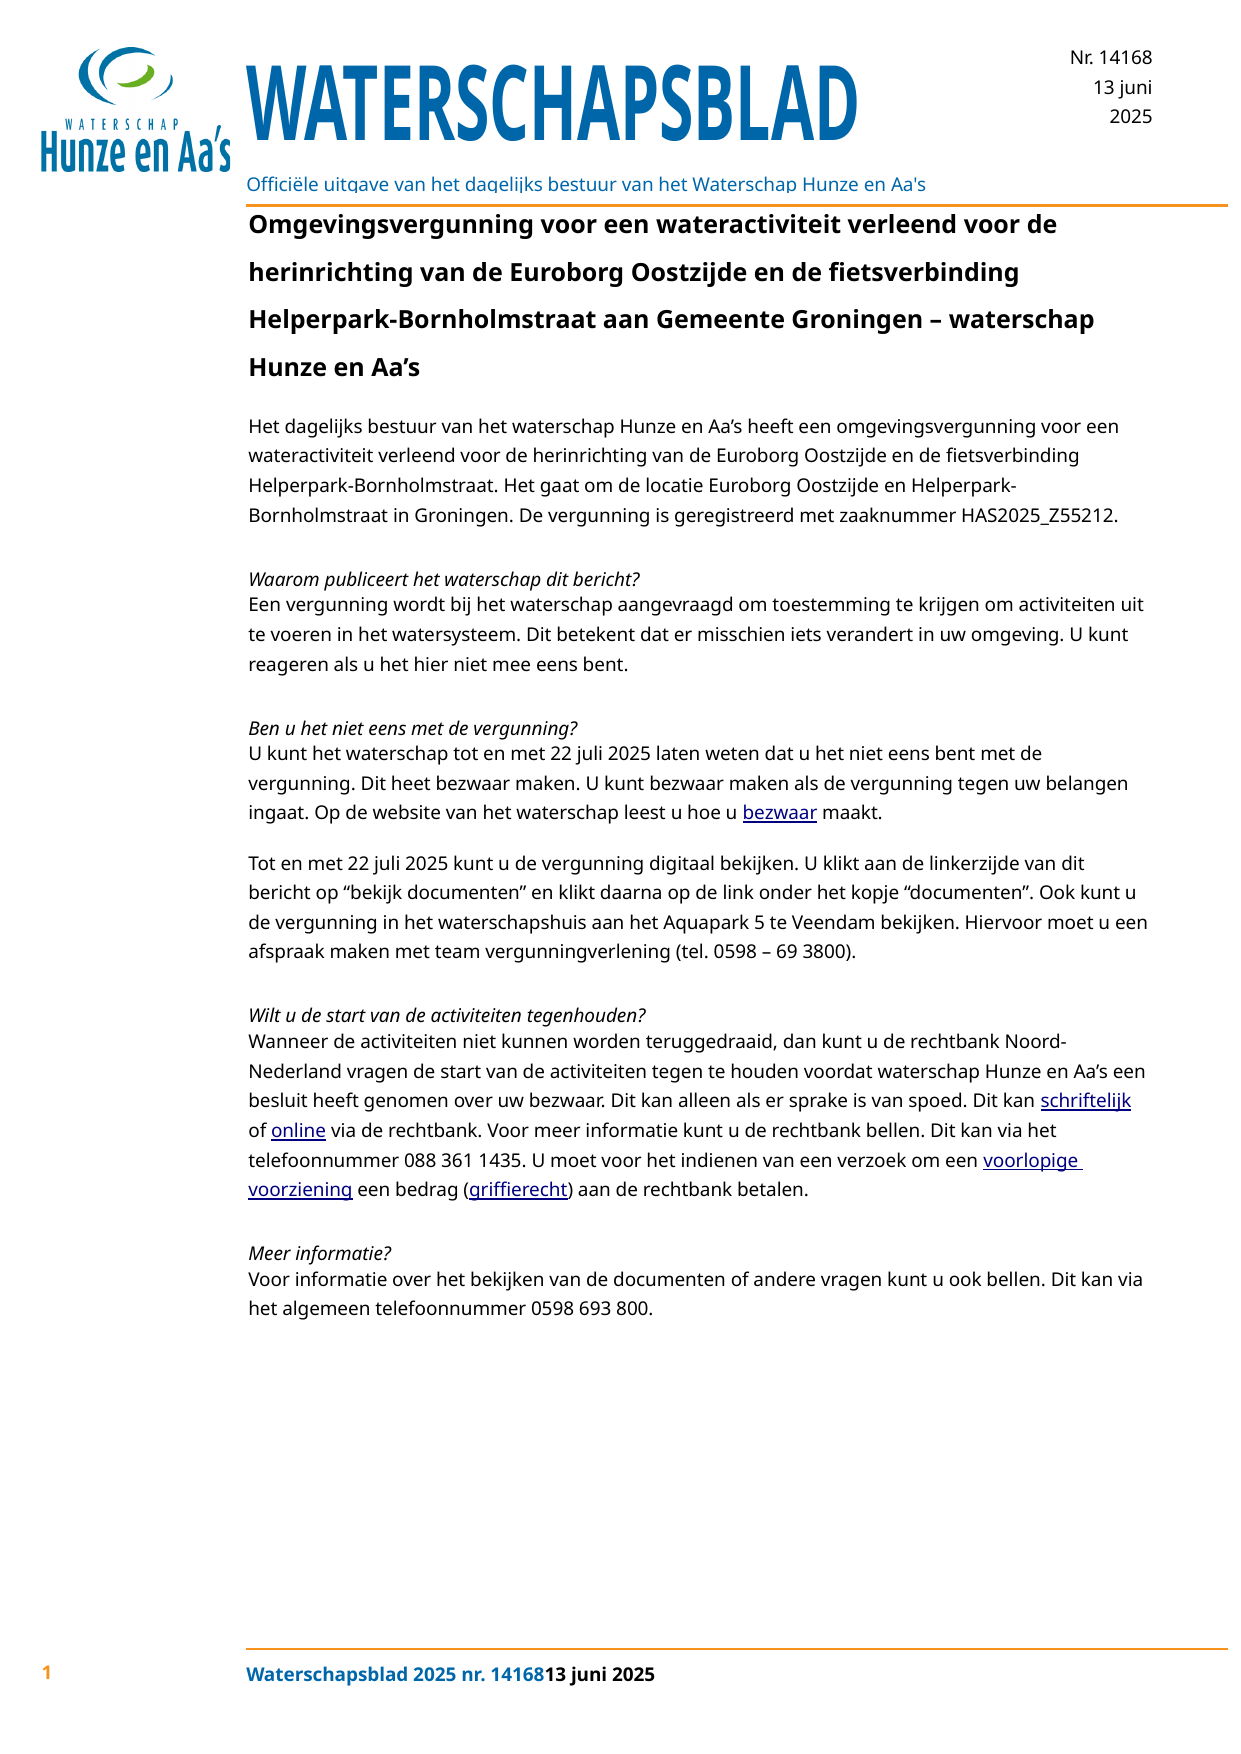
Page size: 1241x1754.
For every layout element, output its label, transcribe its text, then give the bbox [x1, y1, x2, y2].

text Meer informatie? [248, 1240, 1152, 1266]
picture [226, 145, 231, 156]
text Een vergunning wordt bij het waterschap aangevraagd om toestemming te krijgen om activiteiten uit te voeren in het watersysteem. Dit betekent dat er misschien iets verandert in uw omgeving. U kunt reageren als u het hier niet mee eens bent. [248, 592, 1152, 676]
picture [47, 154, 51, 172]
text Voor informatie over het bekijken van de documenten of andere vragen kunt u ook bellen. Dit kan via het algemeen telefoonnummer 0598 693 800. [248, 1266, 1152, 1321]
text Omgevingsvergunning voor een wateractiviteit verleend voor de herinrichting van de Euroborg Oostzijde en de fietsverbinding Helperpark-Bornholmstraat aan Gemeente Groningen – waterschap Hunze en Aa’s [248, 207, 1152, 384]
picture [41, 47, 231, 172]
text Het dagelijks bestuur van het waterschap Hunze en Aa’s heeft een omgevingsvergunning voor een wateractiviteit verleend voor de herinrichting van de Euroborg Oostzijde en de fietsverbinding Helperpark-Bornholmstraat. Het gaat om de locatie Euroborg Oostzijde en Helperpark-Bornholmstraat in Groningen. De vergunning is geregistreerd met zaaknummer HAS2025_Z55212. [248, 413, 1152, 528]
text Ben u het niet eens met de vergunning? [248, 715, 1152, 740]
text Wanneer de activiteiten niet kunnen worden teruggedraaid, dan kunt u de rechtbank Noord-Nederland vragen de start van de activiteiten tegen te houden voordat waterschap Hunze en Aa’s een besluit heeft genomen over uw bezwaar. Dit kan alleen als er sprake is van spoed. Dit kan schriftelijk of online via de rechtbank. Voor meer informatie kunt u de rechtbank bellen. Dit kan via het telefoonnummer 088 361 1435. U moet voor het indienen van een verzoek om een voorlopige voorziening een bedrag (griffierecht) aan de rechtbank betalen. [248, 1028, 1152, 1202]
text Wilt u de start van de activiteiten tegenhouden? [248, 1003, 1152, 1028]
text Waarom publiceert het waterschap dit bericht? [248, 566, 1152, 592]
text U kunt het waterschap tot en met 22 juli 2025 laten weten dat u het niet eens bent met de vergunning. Dit heet bezwaar maken. U kunt bezwaar maken als de vergunning tegen uw belangen ingaat. Op de website van het waterschap leest u hoe u bezwaar maakt. [248, 740, 1152, 825]
picture [183, 163, 191, 172]
text Tot en met 22 juli 2025 kunt u de vergunning digitaal bekijken. U klikt aan de linkerzijde van dit bericht op “bekijk documenten” en klikt daarna op de link onder het kopje “documenten”. Ook kunt u de vergunning in het waterschapshuis aan het Aquapark 5 te Veendam bekijken. Hiervoor moet u een afspraak maken met team vergunningverlening (tel. 0598 – 69 3800). [248, 850, 1152, 964]
